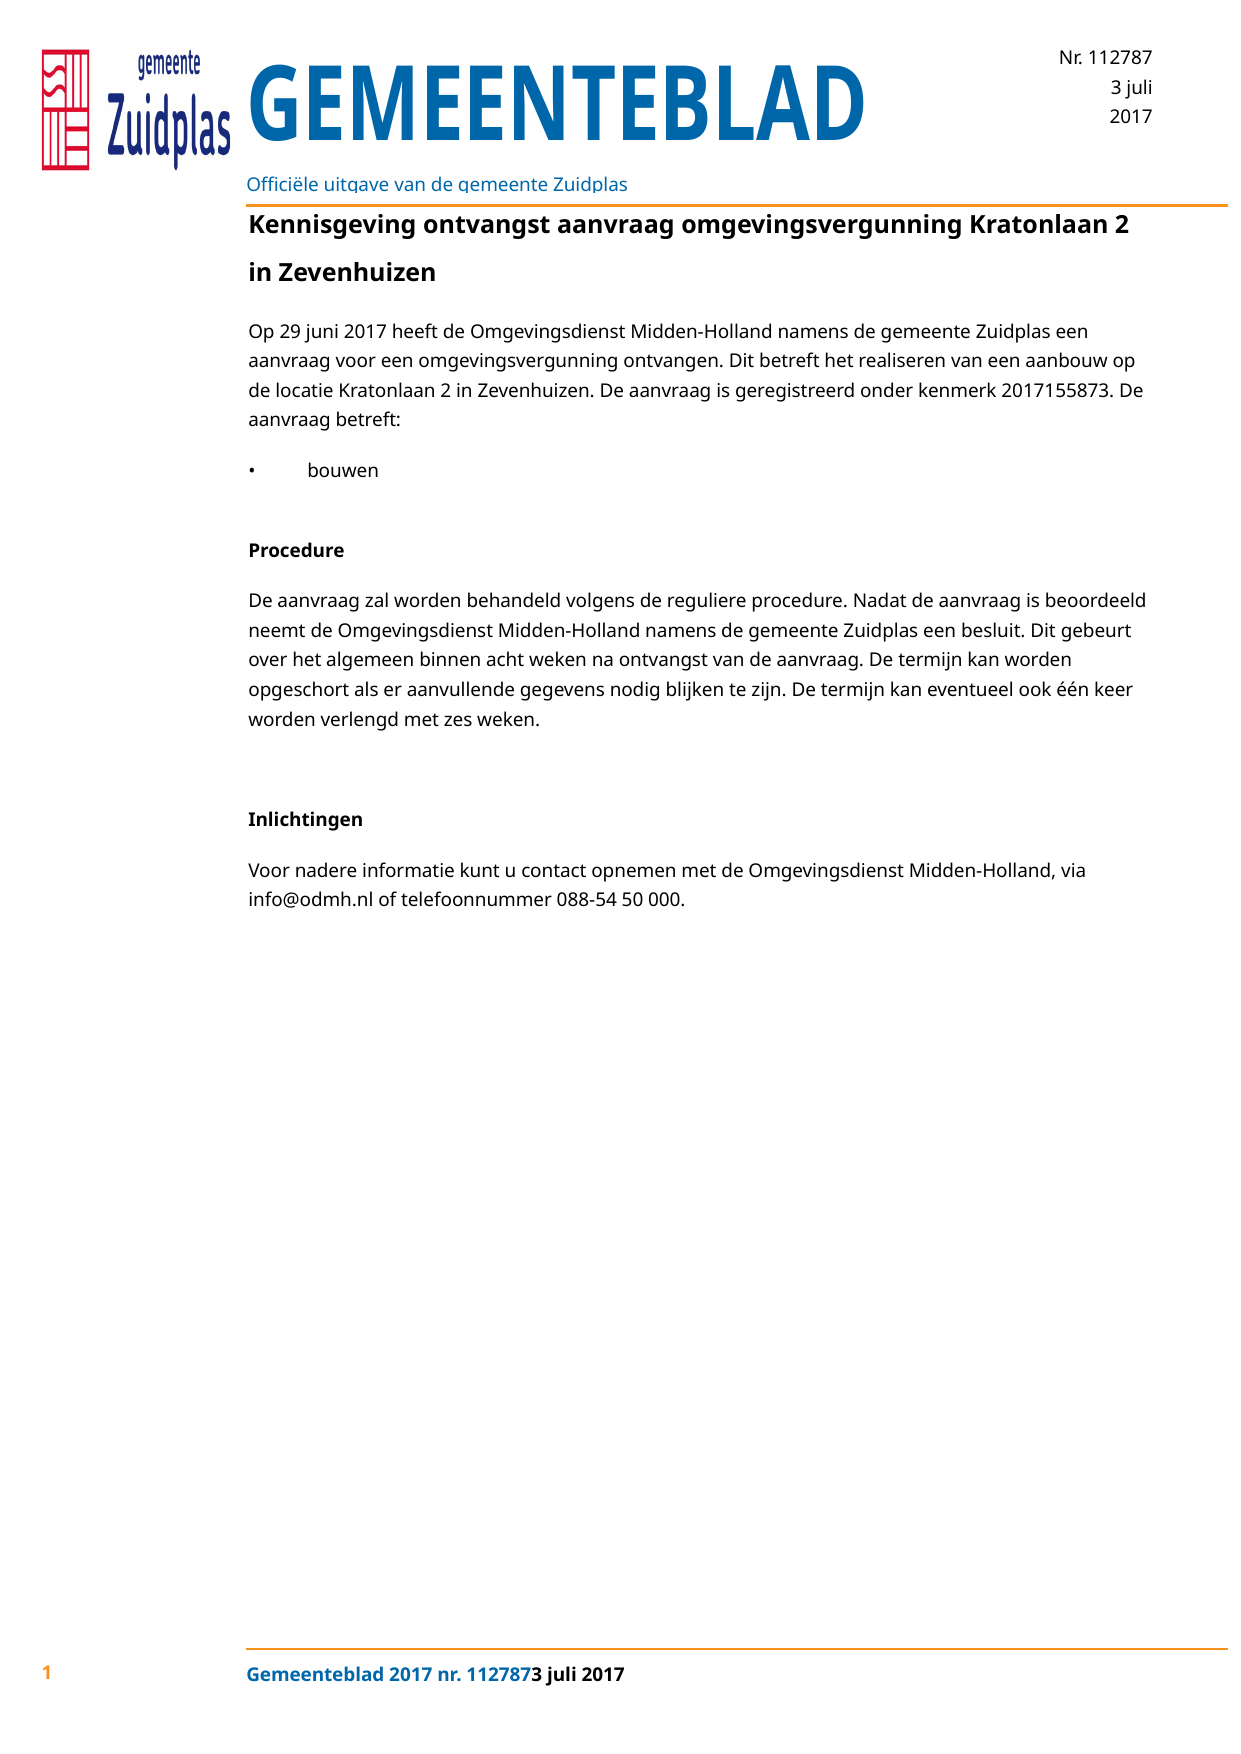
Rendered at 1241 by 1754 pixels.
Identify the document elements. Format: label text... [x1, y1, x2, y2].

picture [41, 47, 231, 172]
text Op 29 juni 2017 heeft de Omgevingsdienst Midden-Holland namens de gemeente Zuidplas een aanvraag voor een omgevingsvergunning ontvangen. Dit betreft het realiseren van een aanbouw op de locatie Kratonlaan 2 in Zevenhuizen. De aanvraag is geregistreerd onder kenmerk 2017155873. De aanvraag betreft: [248, 318, 1152, 432]
text Inlichtingen [248, 807, 1152, 832]
text De aanvraag zal worden behandeld volgens de reguliere procedure. Nadat de aanvraag is beoordeeld neemt de Omgevingsdienst Midden-Holland namens de gemeente Zuidplas een besluit. Dit gebeurt over het algemeen binnen acht weken na ontvangst van de aanvraag. De termijn kan worden opgeschort als er aanvullende gegevens nodig blijken te zijn. De termijn kan eventueel ook één keer worden verlengd met zes weken. [248, 587, 1152, 732]
text Procedure [248, 537, 1152, 563]
list bouwen [248, 457, 1152, 483]
text Voor nadere informatie kunt u contact opnemen met de Omgevingsdienst Midden-Holland, via info@odmh.nl of telefoonnummer 088-54 50 000. [248, 857, 1152, 912]
text Kennisgeving ontvangst aanvraag omgevingsvergunning Kratonlaan 2 in Zevenhuizen [248, 207, 1152, 288]
